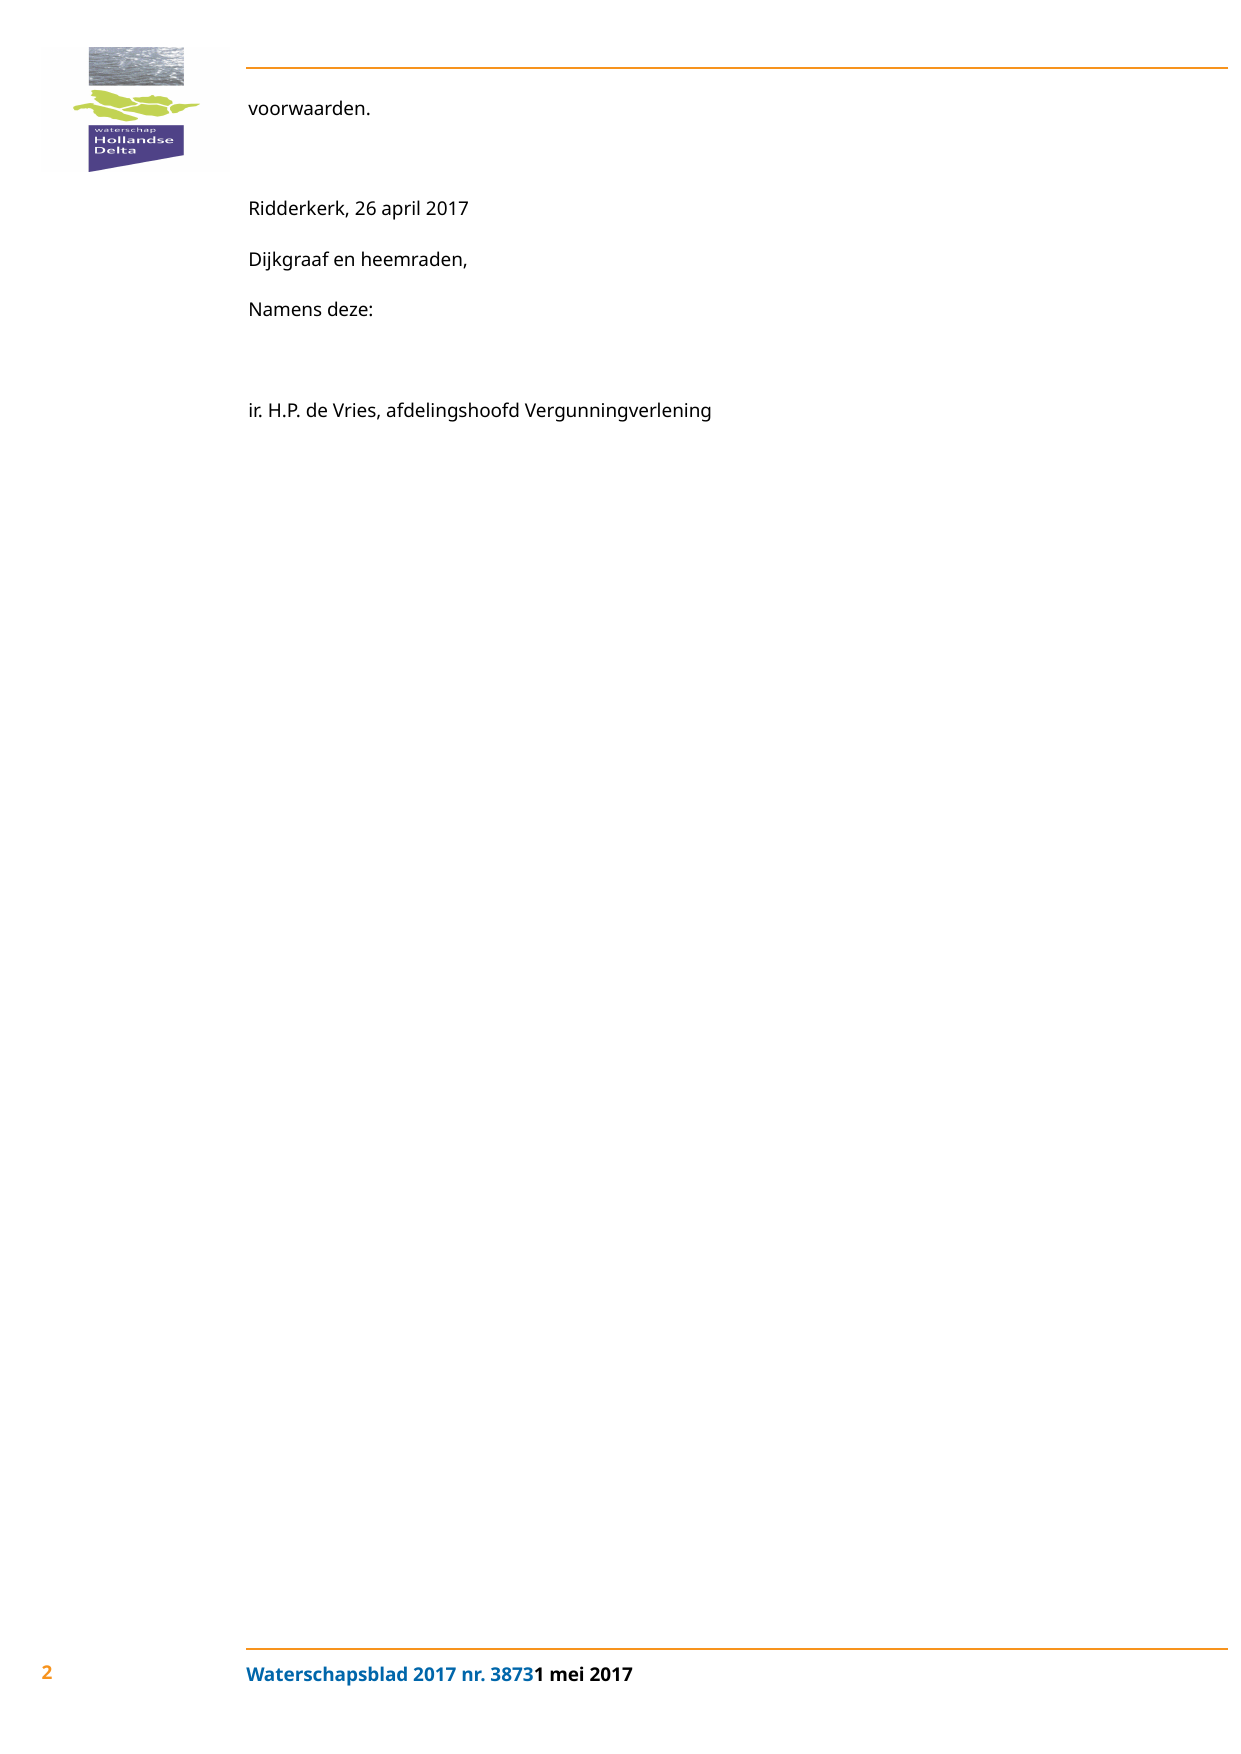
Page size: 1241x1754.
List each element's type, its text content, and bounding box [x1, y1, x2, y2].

text ir. H.P. de Vries, afdelingshoofd Vergunningverlening [248, 397, 1152, 423]
text Namens deze: [248, 296, 1152, 322]
text Ridderkerk, 26 april 2017 [248, 196, 1152, 221]
text voorwaarden. [248, 95, 1152, 121]
picture [41, 47, 231, 172]
text Dijkgraaf en heemraden, [248, 246, 1152, 272]
